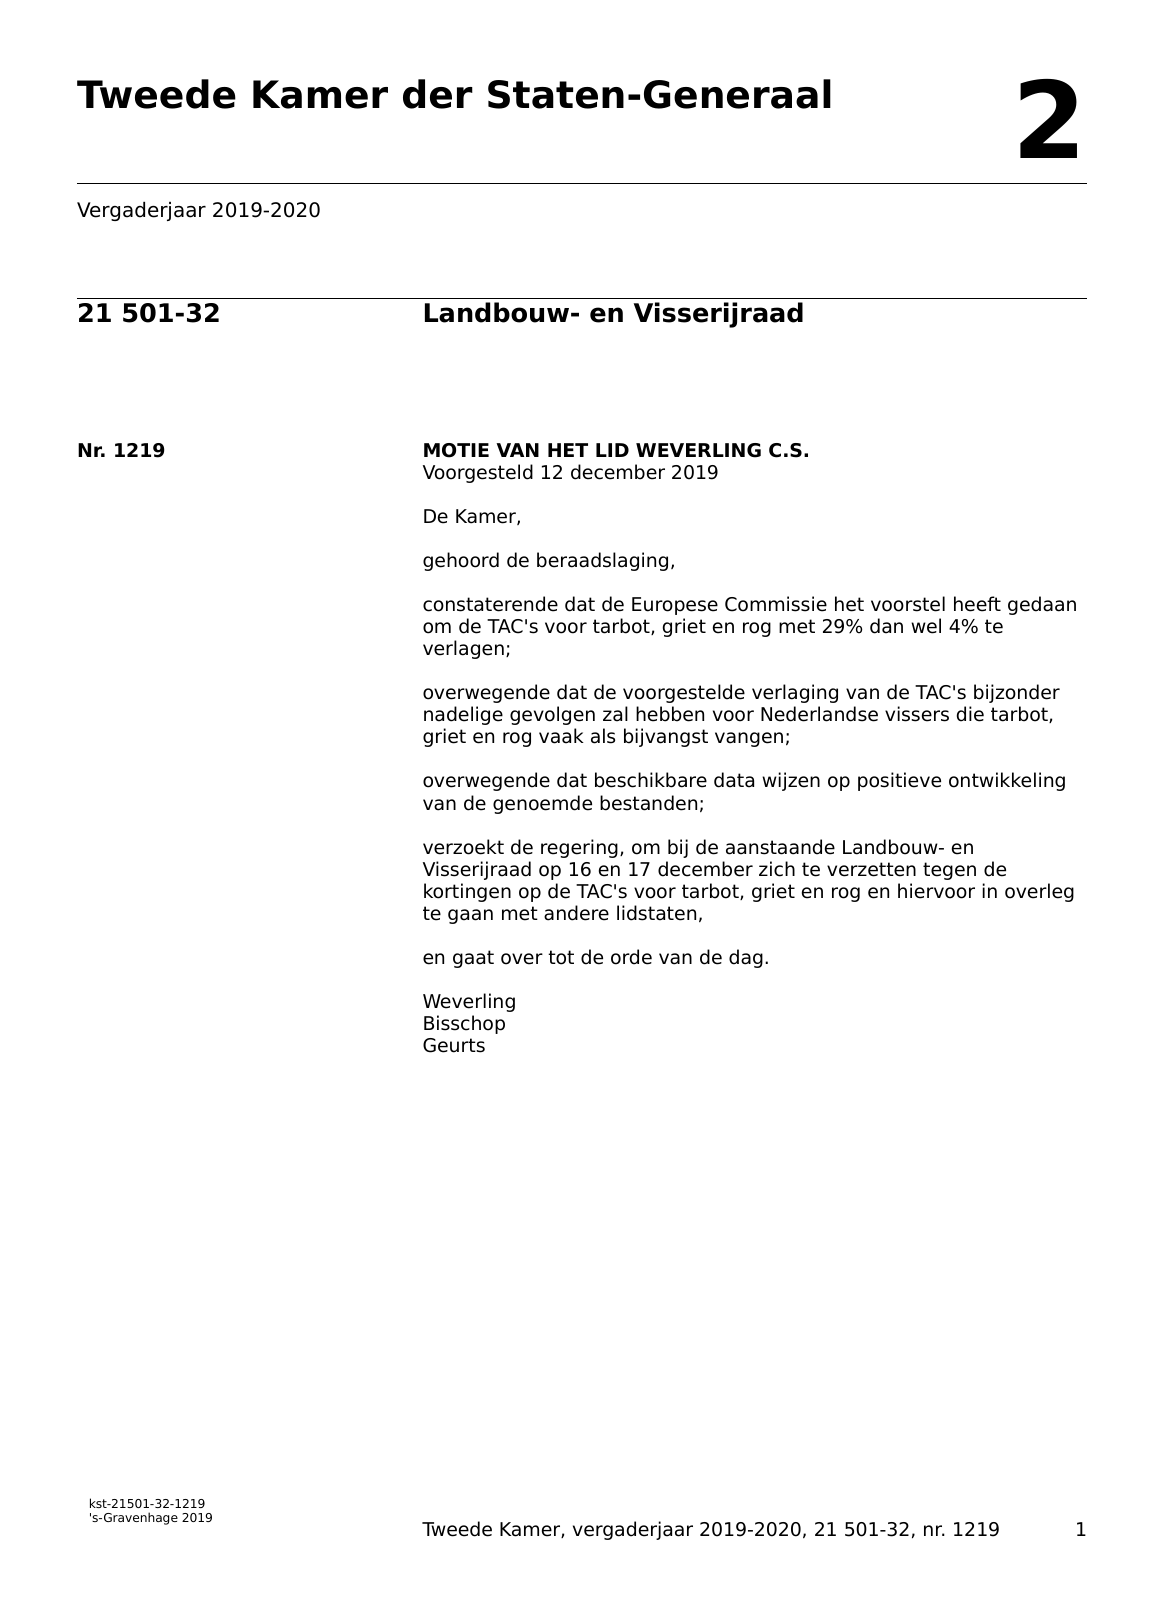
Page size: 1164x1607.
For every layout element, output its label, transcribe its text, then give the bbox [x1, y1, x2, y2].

text overwegende dat de voorgestelde verlaging van de TAC's bijzonder nadelige gevolgen zal hebben voor Nederlandse vissers die tarbot, griet en rog vaak als bijvangst vangen; [422, 682, 1087, 748]
text De Kamer, [422, 506, 1087, 528]
table_header Tweede Kamer der Staten-Generaal [77, 59, 886, 183]
table_cell Vergaderjaar 2019-2020 [77, 184, 1087, 298]
text Bisschop [422, 1013, 1087, 1035]
text Voorgesteld 12 december 2019 [422, 462, 1087, 484]
text en gaat over tot de orde van de dag. [422, 947, 1087, 969]
subtitle 21 501-32 Landbouw- en Visserijraad [77, 299, 1087, 329]
text Geurts [422, 1035, 1087, 1057]
text gehoord de beraadslaging, [422, 550, 1087, 572]
text constaterende dat de Europese Commissie het voorstel heeft gedaan om de TAC's voor tarbot, griet en rog met 29% dan wel 4% te verlagen; [422, 594, 1087, 660]
text verzoekt de regering, om bij de aanstaande Landbouw- en Visserijraad op 16 en 17 december zich te verzetten tegen de kortingen op de TAC's voor tarbot, griet en rog en hiervoor in overleg te gaan met andere lidstaten, [422, 837, 1087, 924]
table_header 2 [886, 59, 1087, 183]
text overwegende dat beschikbare data wijzen op positieve ontwikkeling van de genoemde bestanden; [422, 770, 1087, 814]
text Weverling [422, 991, 1087, 1013]
text 's-Gravenhage 2019 [88, 1511, 323, 1525]
subtitle Nr. 1219 MOTIE VAN HET LID WEVERLING C.S. [77, 440, 1087, 462]
text kst-21501-32-1219 [88, 1497, 323, 1511]
